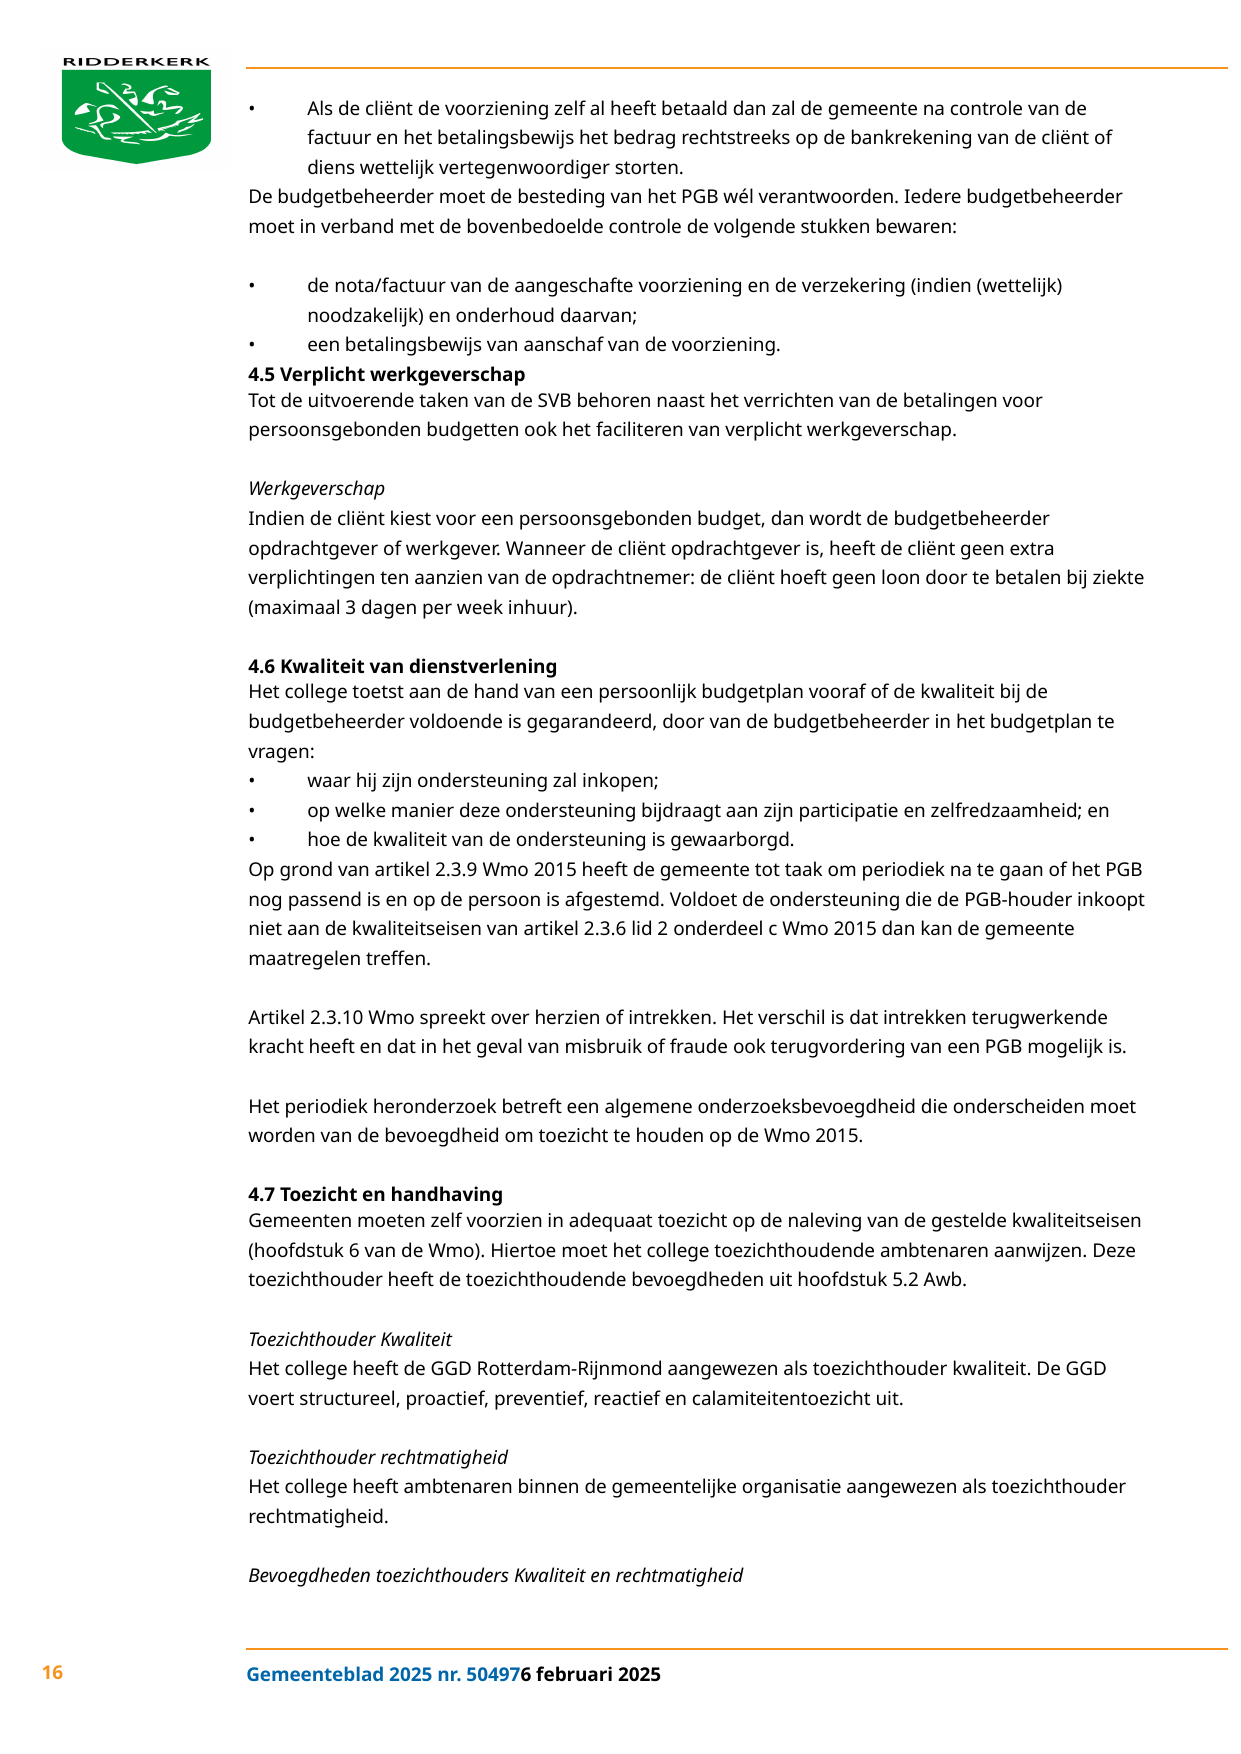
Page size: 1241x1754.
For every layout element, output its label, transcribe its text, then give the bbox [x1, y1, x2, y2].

text Op grond van artikel 2.3.9 Wmo 2015 heeft de gemeente tot taak om periodiek na te gaan of het PGB nog passend is en op de persoon is afgestemd. Voldoet de ondersteuning die de PGB-houder inkoopt niet aan de kwaliteitseisen van artikel 2.3.6 lid 2 onderdeel c Wmo 2015 dan kan de gemeente maatregelen treffen. [248, 856, 1152, 971]
text Werkgeverschap [248, 476, 1152, 501]
picture [41, 47, 231, 172]
text Gemeenten moeten zelf voorzien in adequaat toezicht op de naleving van de gestelde kwaliteitseisen (hoofdstuk 6 van de Wmo). Hiertoe moet het college toezichthoudende ambtenaren aanwijzen. Deze toezichthouder heeft de toezichthoudende bevoegdheden uit hoofdstuk 5.2 Awb. [248, 1207, 1152, 1292]
text Artikel 2.3.10 Wmo spreekt over herzien of intrekken. Het verschil is dat intrekken terugwerkende kracht heeft en dat in het geval van misbruik of fraude ook terugvordering van een PGB mogelijk is. [248, 1004, 1152, 1059]
text De budgetbeheerder moet de besteding van het PGB wél verantwoorden. Iedere budgetbeheerder moet in verband met de bovenbedoelde controle de volgende stukken bewaren: [248, 183, 1152, 239]
text Het periodiek heronderzoek betreft een algemene onderzoeksbevoegdheid die onderscheiden moet worden van de bevoegdheid om toezicht te houden op de Wmo 2015. [248, 1093, 1152, 1148]
text Het college heeft de GGD Rotterdam-Rijnmond aangewezen als toezichthouder kwaliteit. De GGD voert structureel, proactief, preventief, reactief en calamiteitentoezicht uit. [248, 1355, 1152, 1411]
text 4.5 Verplicht werkgeverschap [248, 361, 1152, 387]
text Bevoegdheden toezichthouders Kwaliteit en rechtmatigheid [248, 1562, 1152, 1588]
list hoe de kwaliteit van de ondersteuning is gewaarborgd. [248, 827, 1152, 852]
text Indien de cliënt kiest voor een persoonsgebonden budget, dan wordt de budgetbeheerder opdrachtgever of werkgever. Wanneer de cliënt opdrachtgever is, heeft de cliënt geen extra verplichtingen ten aanzien van de opdrachtnemer: de cliënt hoeft geen loon door te betalen bij ziekte (maximaal 3 dagen per week inhuur). [248, 505, 1152, 619]
text Tot de uitvoerende taken van de SVB behoren naast het verrichten van de betalingen voor persoonsgebonden budgetten ook het faciliteren van verplicht werkgeverschap. [248, 387, 1152, 442]
text 4.7 Toezicht en handhaving [248, 1182, 1152, 1207]
text Toezichthouder Kwaliteit [248, 1326, 1152, 1351]
text Het college heeft ambtenaren binnen de gemeentelijke organisatie aangewezen als toezichthouder rechtmatigheid. [248, 1474, 1152, 1529]
list op welke manier deze ondersteuning bijdraagt aan zijn participatie en zelfredzaamheid; en [248, 797, 1152, 823]
list waar hij zijn ondersteuning zal inkopen; [248, 767, 1152, 793]
text 4.6 Kwaliteit van dienstverlening [248, 653, 1152, 679]
list een betalingsbewijs van aanschaf van de voorziening. [248, 331, 1152, 357]
text Het college toetst aan de hand van een persoonlijk budgetplan vooraf of de kwaliteit bij de budgetbeheerder voldoende is gegarandeerd, door van de budgetbeheerder in het budgetplan te vragen: [248, 679, 1152, 764]
list de nota/factuur van de aangeschafte voorziening en de verzekering (indien (wettelijk) noodzakelijk) en onderhoud daarvan; [248, 272, 1152, 328]
list Als de cliënt de voorziening zelf al heeft betaald dan zal de gemeente na controle van de factuur en het betalingsbewijs het bedrag rechtstreeks op de bankrekening van de cliënt of diens wettelijk vertegenwoordiger storten. [248, 95, 1152, 180]
text Toezichthouder rechtmatigheid [248, 1444, 1152, 1470]
